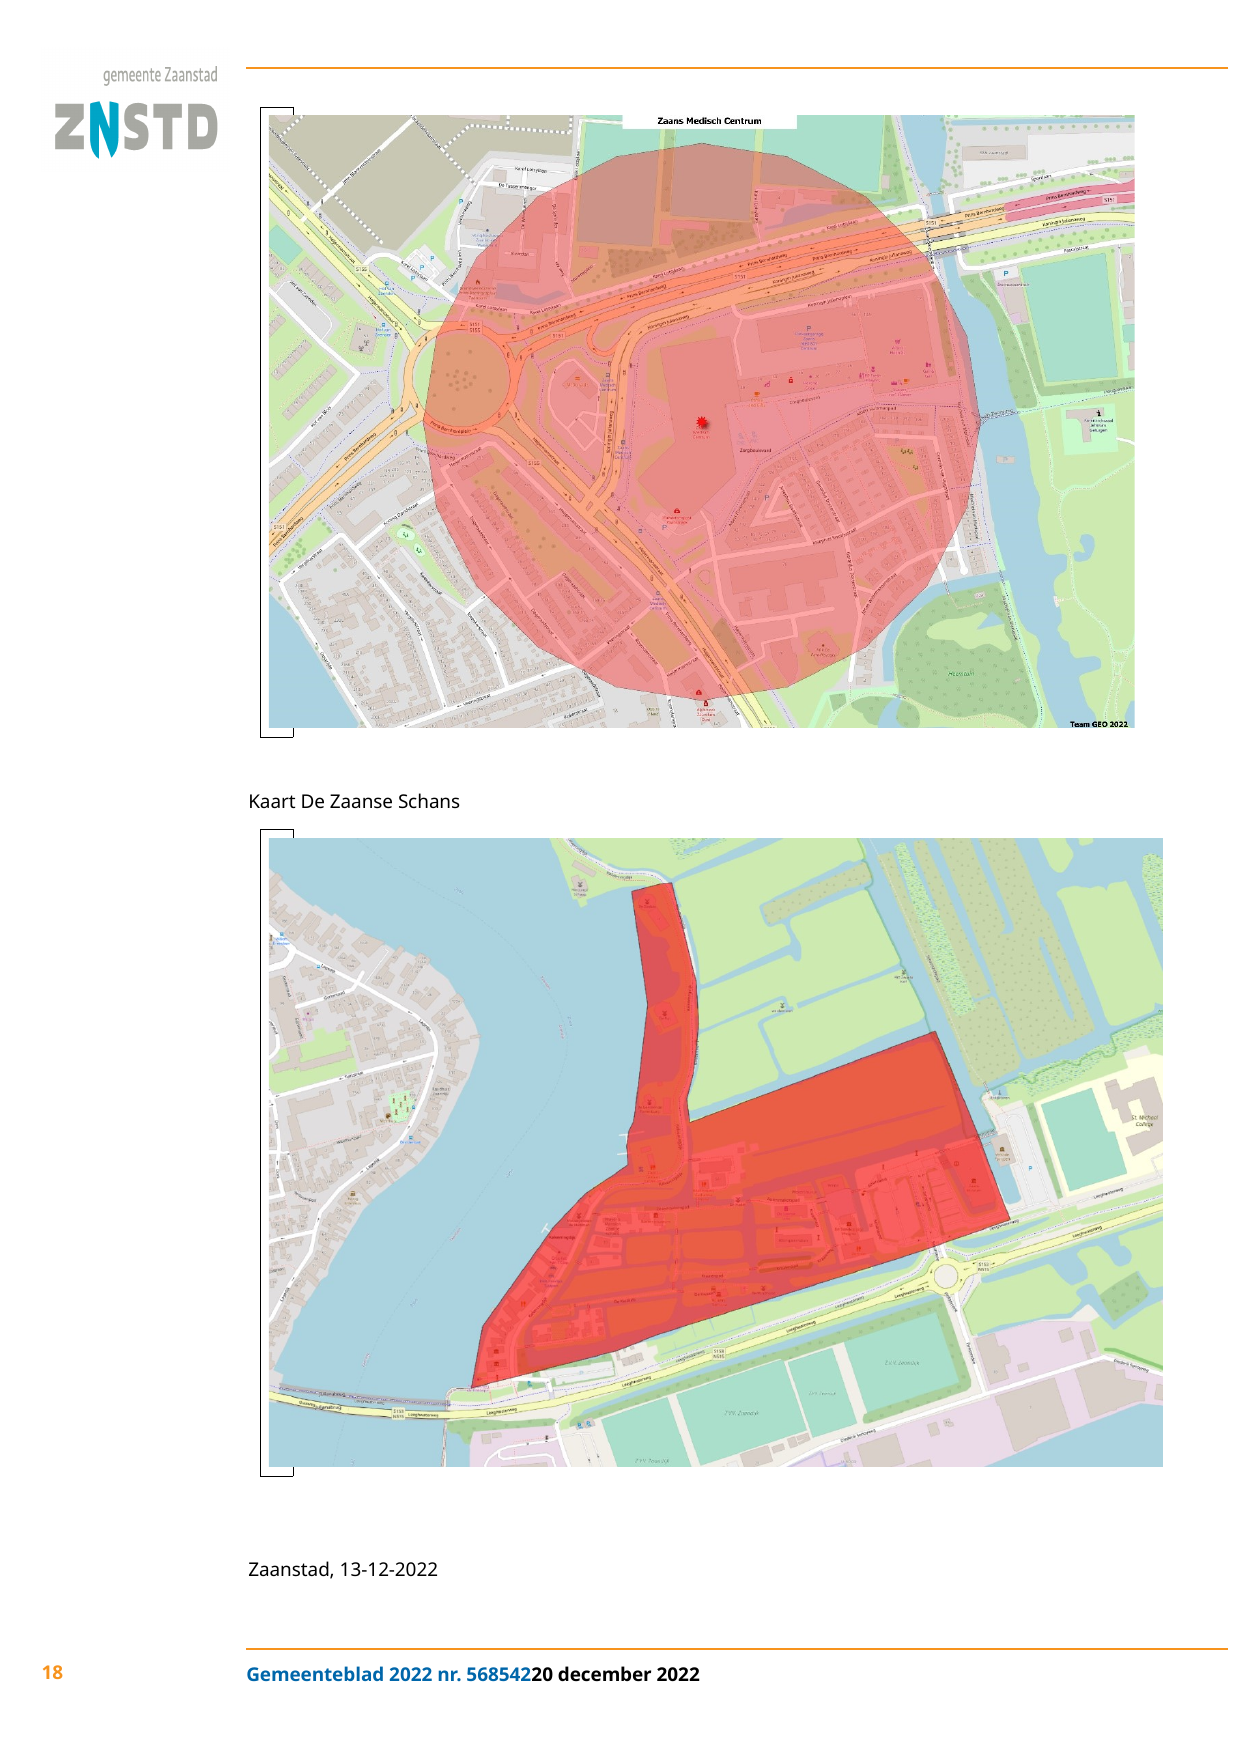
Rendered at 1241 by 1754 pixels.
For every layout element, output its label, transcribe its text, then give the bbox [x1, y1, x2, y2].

text Kaart De Zaanse Schans [248, 788, 1152, 814]
picture [41, 47, 231, 172]
picture [268, 838, 1163, 1467]
picture [268, 115, 1135, 728]
text Zaanstad, 13-12-2022 [248, 1556, 1152, 1582]
